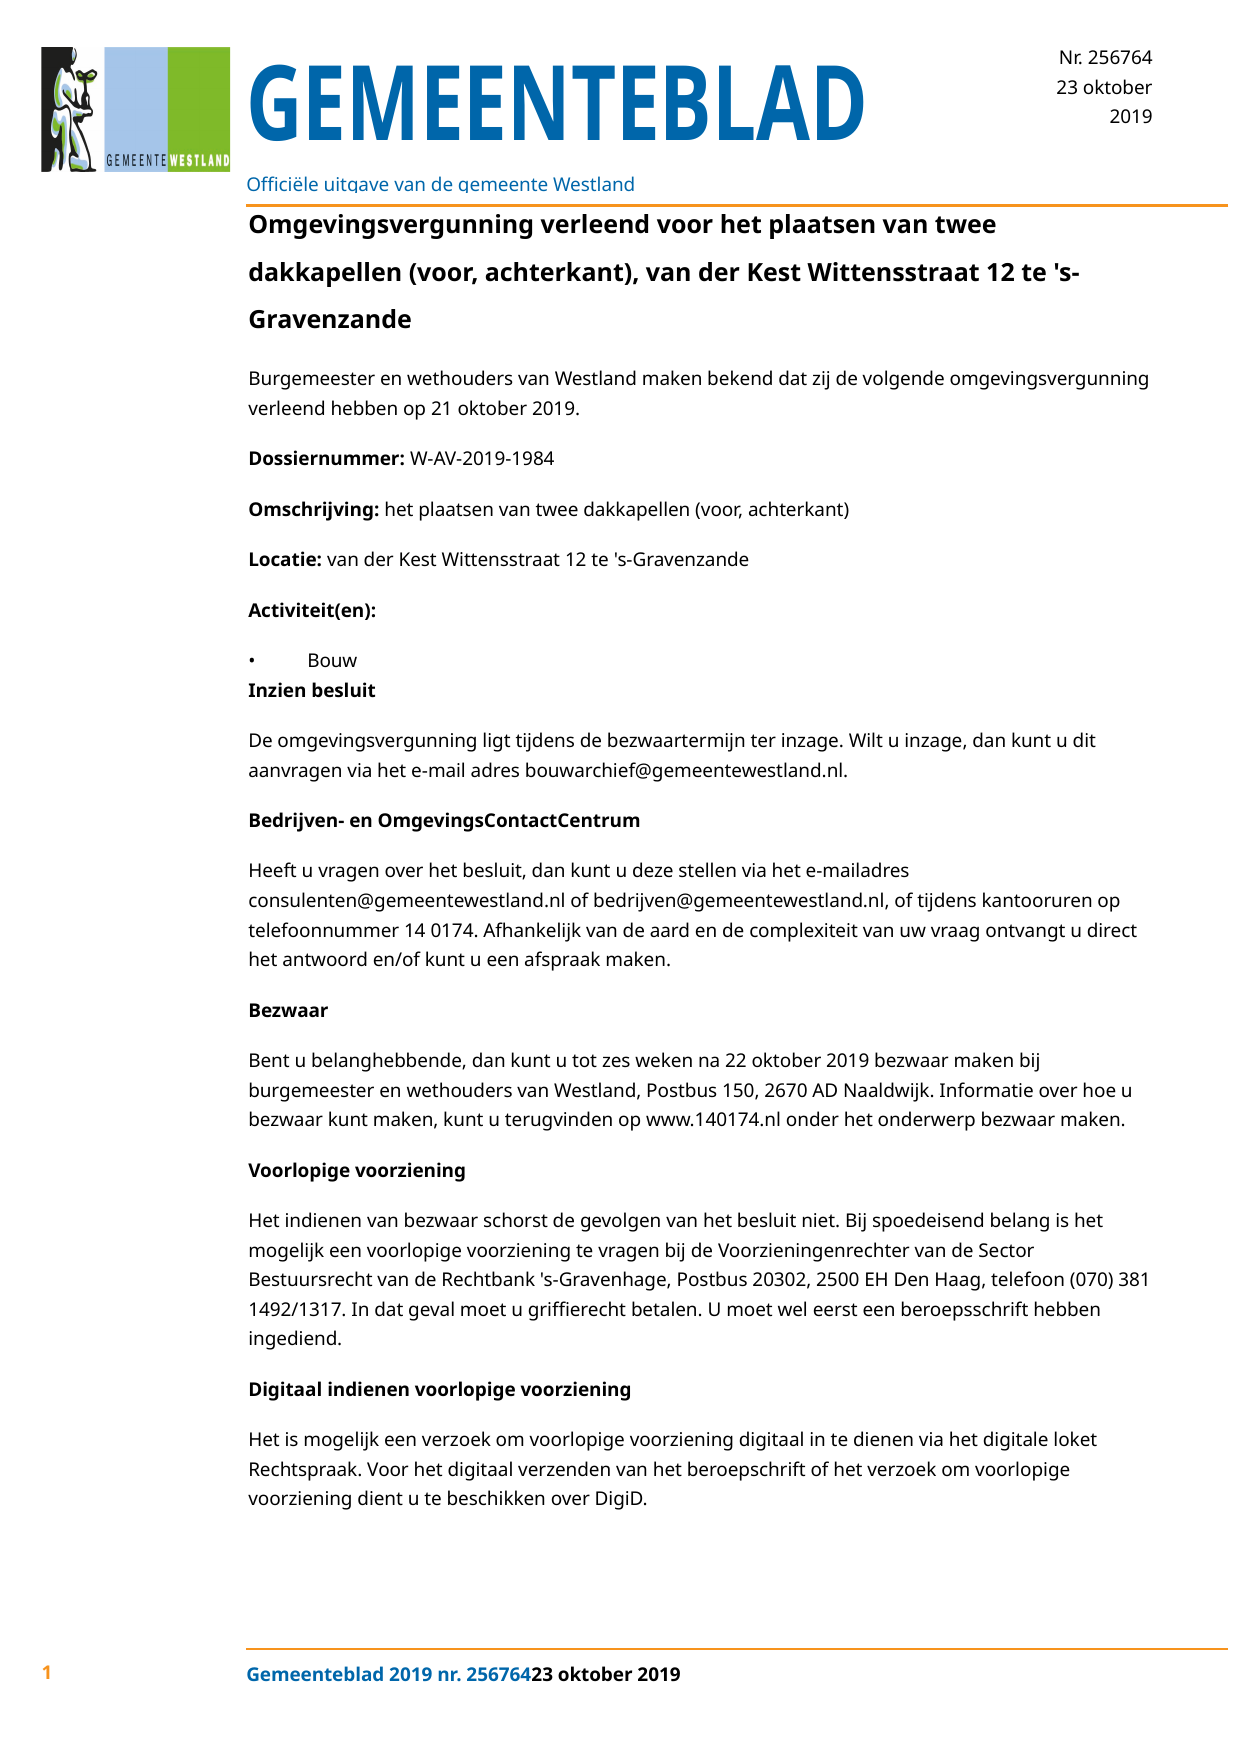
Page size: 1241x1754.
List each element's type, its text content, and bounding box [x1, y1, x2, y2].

picture [41, 47, 231, 172]
text De omgevingsvergunning ligt tijdens de bezwaartermijn ter inzage. Wilt u inzage, dan kunt u dit aanvragen via het e-mail adres bouwarchief@gemeentewestland.nl. [248, 727, 1152, 782]
text Het indienen van bezwaar schorst de gevolgen van het besluit niet. Bij spoedeisend belang is het mogelijk een voorlopige voorziening te vragen bij de Voorzieningenrechter van de Sector Bestuursrecht van de Rechtbank 's-Gravenhage, Postbus 20302, 2500 EH Den Haag, telefoon (070) 381 1492/1317. In dat geval moet u griffierecht betalen. U moet wel eerst een beroepsschrift hebben ingediend. [248, 1207, 1152, 1351]
text Locatie: van der Kest Wittensstraat 12 te 's-Gravenzande [248, 546, 1152, 572]
text Bent u belanghebbende, dan kunt u tot zes weken na 22 oktober 2019 bezwaar maken bij burgemeester en wethouders van Westland, Postbus 150, 2670 AD Naaldwijk. Informatie over hoe u bezwaar kunt maken, kunt u terugvinden op www.140174.nl onder het onderwerp bezwaar maken. [248, 1047, 1152, 1132]
text Heeft u vragen over het besluit, dan kunt u deze stellen via het e-mailadres consulenten@gemeentewestland.nl of bedrijven@gemeentewestland.nl, of tijdens kantooruren op telefoonnummer 14 0174. Afhankelijk van de aard en de complexiteit van uw vraag ontvangt u direct het antwoord en/of kunt u een afspraak maken. [248, 858, 1152, 972]
text Omschrijving: het plaatsen van twee dakkapellen (voor, achterkant) [248, 496, 1152, 522]
text Digitaal indienen voorlopige voorziening [248, 1376, 1152, 1402]
text Voorlopige voorziening [248, 1157, 1152, 1182]
text Dossiernummer: W-AV-2019-1984 [248, 446, 1152, 471]
text Inzien besluit [248, 677, 1152, 702]
text Burgemeester en wethouders van Westland maken bekend dat zij de volgende omgevingsvergunning verleend hebben op 21 oktober 2019. [248, 366, 1152, 421]
text Bedrijven- en OmgevingsContactCentrum [248, 807, 1152, 833]
text Activiteit(en): [248, 597, 1152, 622]
text Bezwaar [248, 997, 1152, 1022]
list Bouw [248, 647, 1152, 673]
text Het is mogelijk een verzoek om voorlopige voorziening digitaal in te dienen via het digitale loket Rechtspraak. Voor het digitaal verzenden van het beroepschrift of het verzoek om voorlopige voorziening dient u te beschikken over DigiD. [248, 1426, 1152, 1511]
text Omgevingsvergunning verleend voor het plaatsen van twee dakkapellen (voor, achterkant), van der Kest Wittensstraat 12 te 's-Gravenzande [248, 207, 1152, 336]
